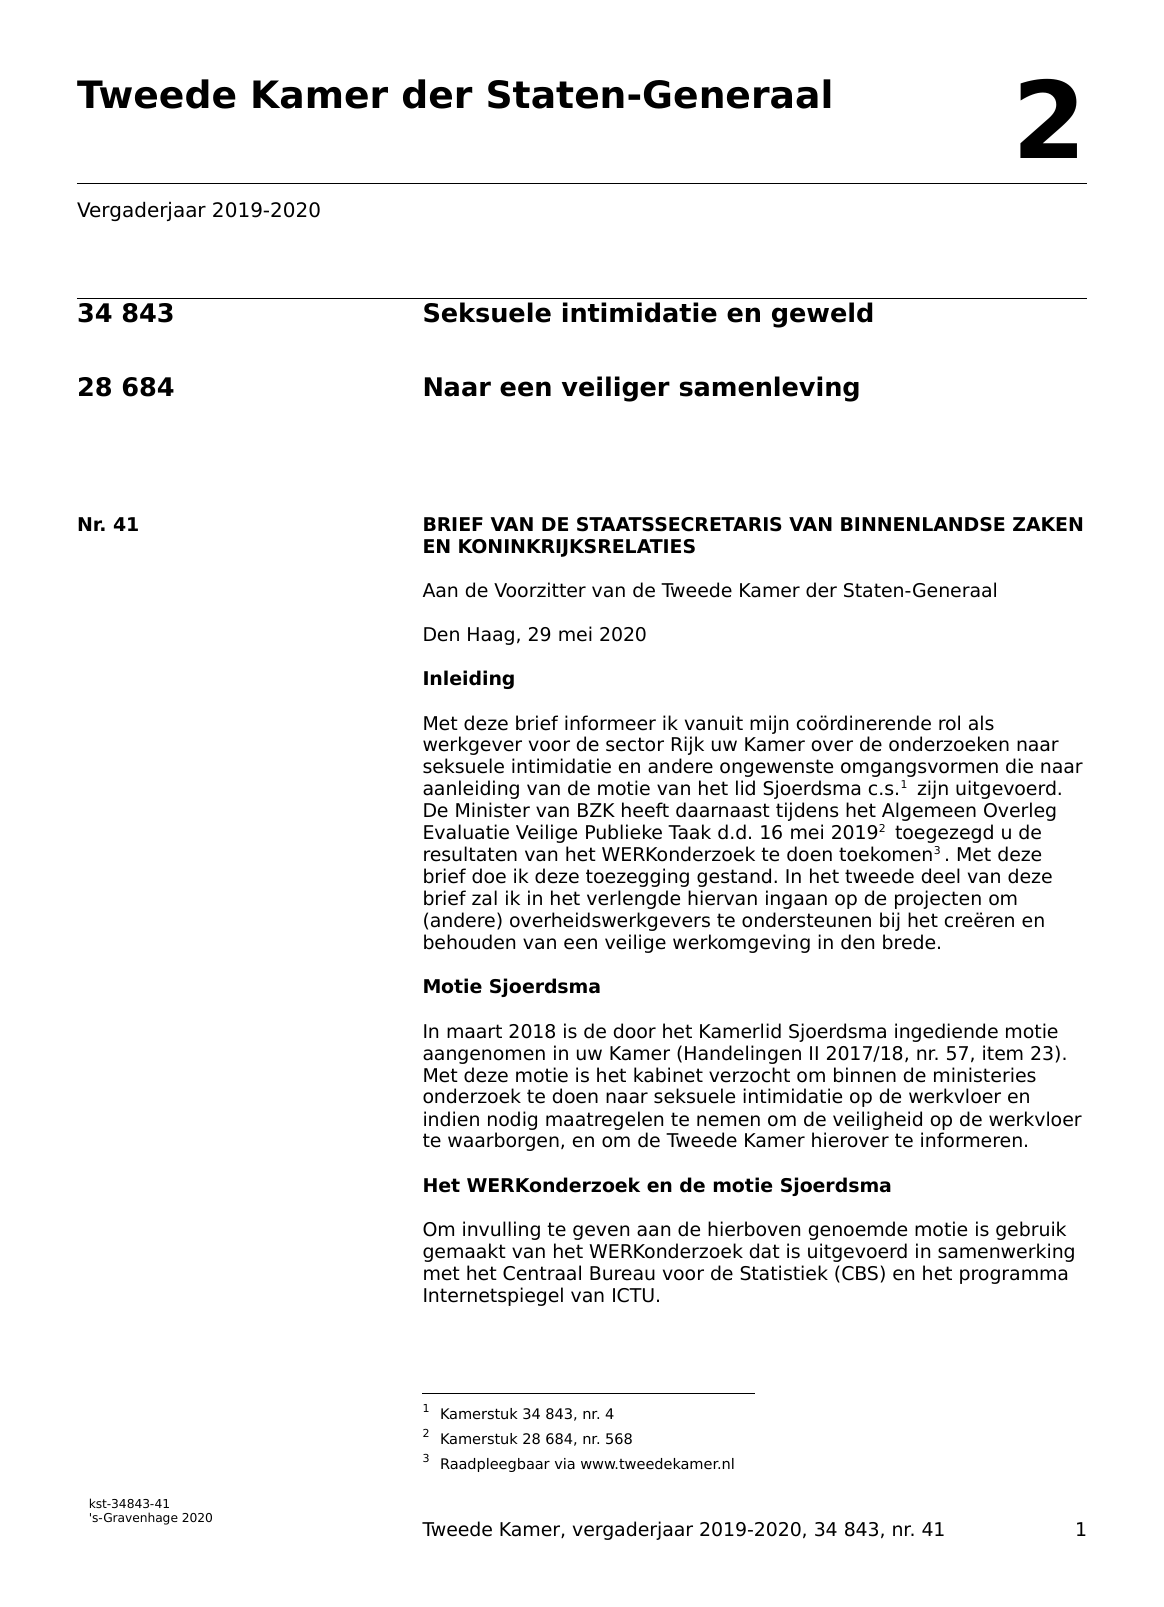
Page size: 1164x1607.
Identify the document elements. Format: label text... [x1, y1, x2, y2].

subtitle 28 684 Naar een veiliger samenleving [77, 373, 1087, 403]
text Raadpleegbaar via www.tweedekamer.nl [422, 1452, 1087, 1474]
text De Minister van BZK heeft daarnaast tijdens het Algemeen Overleg Evaluatie Veilige Publieke Taak d.d. 16 mei 2019 toegezegd u de resultaten van het WERKonderzoek te doen toekomen. Met deze brief doe ik deze toezegging gestand. In het tweede deel van deze brief zal ik in het verlengde hiervan ingaan op de projecten om (andere) overheidswerkgevers te ondersteunen bij het creëren en behouden van een veilige werkomgeving in den brede. [422, 800, 1087, 954]
text Om invulling te geven aan de hierboven genoemde motie is gebruik gemaakt van het WERKonderzoek dat is uitgevoerd in samenwerking met het Centraal Bureau voor de Statistiek (CBS) en het programma Internetspiegel van ICTU. [422, 1219, 1087, 1307]
text 's-Gravenhage 2020 [88, 1511, 323, 1525]
text Den Haag, 29 mei 2020 [422, 624, 1087, 646]
text Kamerstuk 28 684, nr. 568 [422, 1427, 1087, 1449]
table_header Tweede Kamer der Staten-Generaal [77, 59, 886, 183]
subtitle Het WERKonderzoek en de motie Sjoerdsma [422, 1174, 1087, 1197]
text Aan de Voorzitter van de Tweede Kamer der Staten-Generaal [422, 580, 1087, 602]
text Kamerstuk 34 843, nr. 4 [422, 1402, 1087, 1424]
subtitle Nr. 41 BRIEF VAN DE STAATSSECRETARIS VAN BINNENLANDSE ZAKEN EN KONINKRIJKSRELATIES [77, 514, 1087, 558]
text In maart 2018 is de door het Kamerlid Sjoerdsma ingediende motie aangenomen in uw Kamer (Handelingen II 2017/18, nr. 57, item 23). Met deze motie is het kabinet verzocht om binnen de ministeries onderzoek te doen naar seksuele intimidatie op de werkvloer en indien nodig maatregelen te nemen om de veiligheid op de werkvloer te waarborgen, en om de Tweede Kamer hierover te informeren. [422, 1021, 1087, 1152]
subtitle Motie Sjoerdsma [422, 976, 1087, 998]
subtitle Inleiding [422, 668, 1087, 690]
text Met deze brief informeer ik vanuit mijn coördinerende rol als werkgever voor de sector Rijk uw Kamer over de onderzoeken naar seksuele intimidatie en andere ongewenste omgangsvormen die naar aanleiding van de motie van het lid Sjoerdsma c.s. zijn uitgevoerd. [422, 712, 1087, 800]
table_header 2 [886, 59, 1087, 183]
table_cell Vergaderjaar 2019-2020 [77, 184, 1087, 298]
text kst-34843-41 [88, 1497, 323, 1511]
subtitle 34 843 Seksuele intimidatie en geweld [77, 299, 1087, 329]
